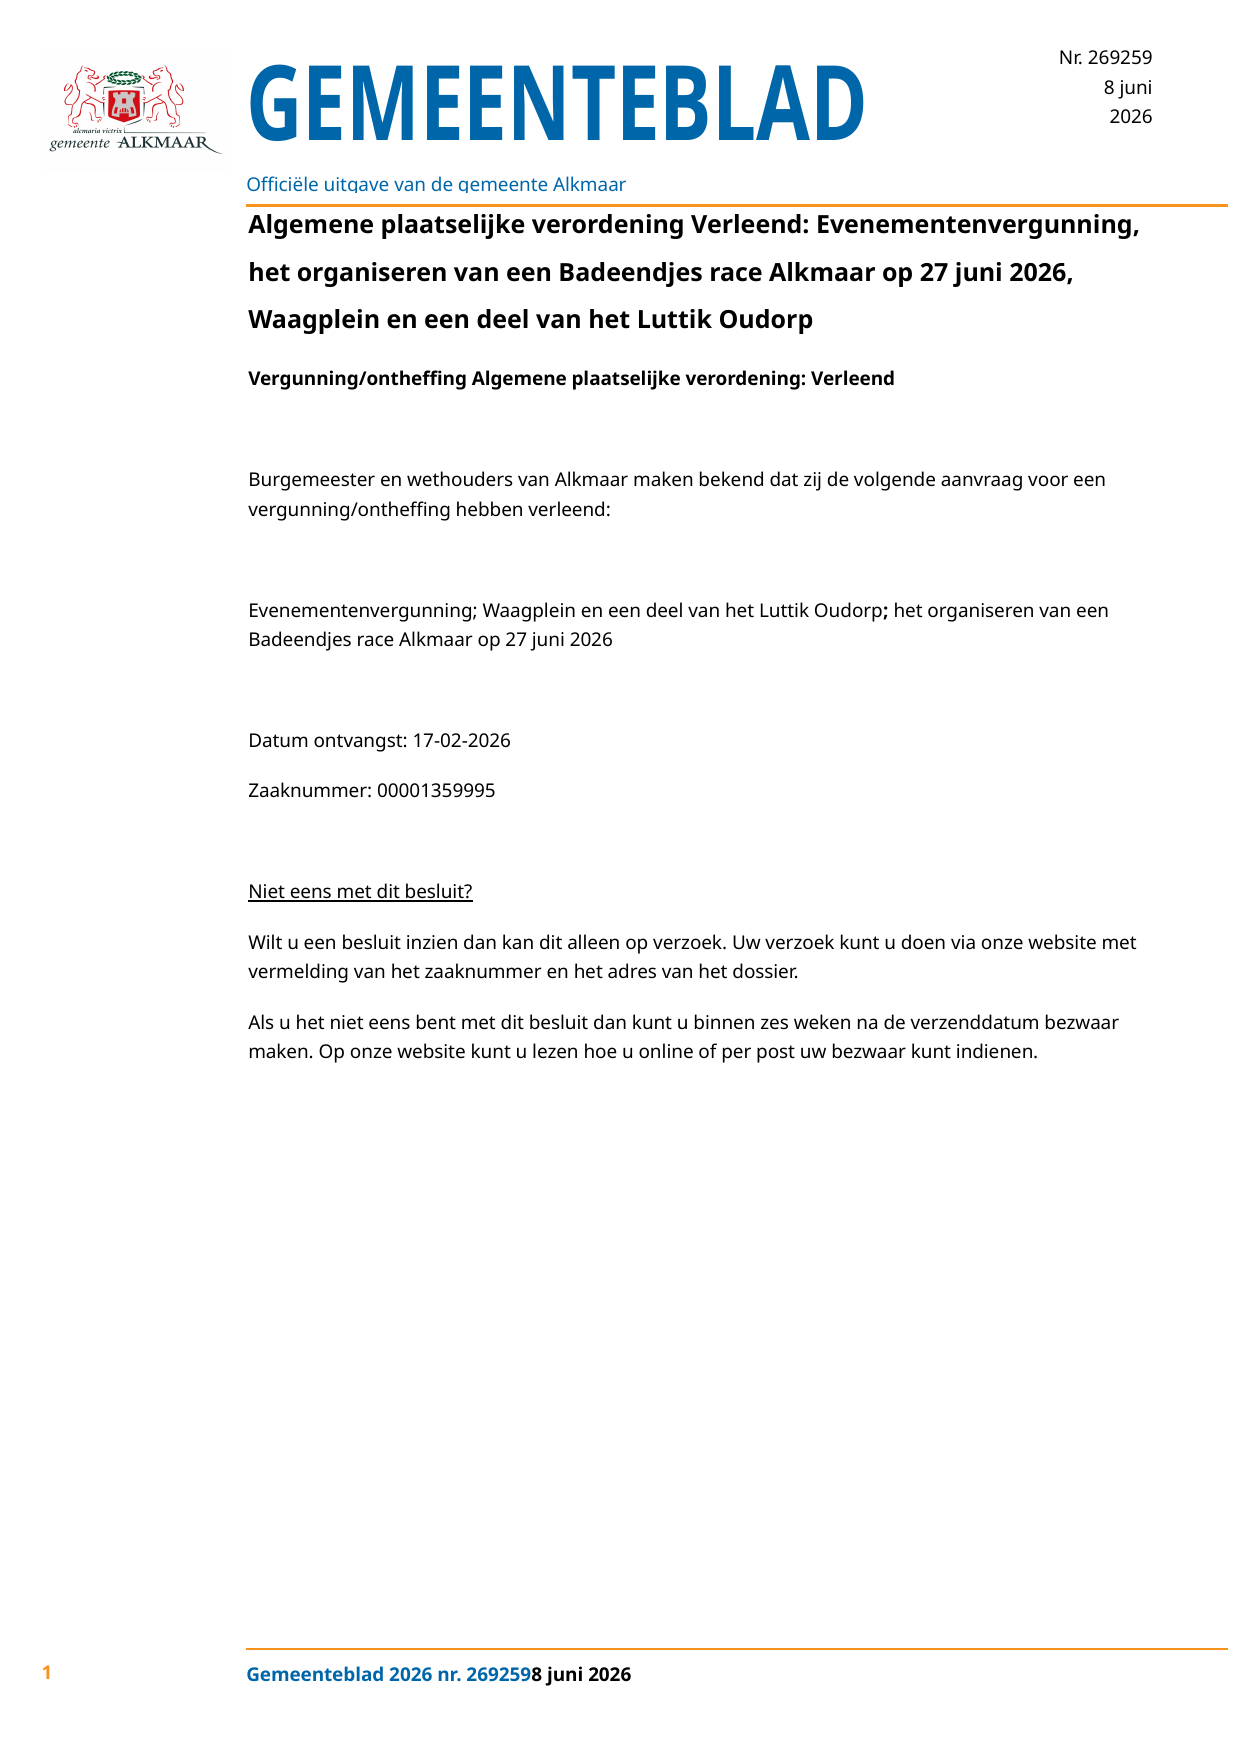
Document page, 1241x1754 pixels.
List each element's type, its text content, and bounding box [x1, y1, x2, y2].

text Vergunning/ontheffing Algemene plaatselijke verordening: Verleend [248, 366, 1152, 391]
text Algemene plaatselijke verordening Verleend: Evenementenvergunning, het organiseren van een Badeendjes race Alkmaar op 27 juni 2026, Waagplein en een deel van het Luttik Oudorp [248, 207, 1152, 336]
picture [41, 47, 231, 172]
text Evenementenvergunning; Waagplein en een deel van het Luttik Oudorp; het organiseren van een Badeendjes race Alkmaar op 27 juni 2026 [248, 597, 1152, 652]
text Wilt u een besluit inzien dan kan dit alleen op verzoek. Uw verzoek kunt u doen via onze website met vermelding van het zaaknummer en het adres van het dossier. [248, 929, 1152, 984]
text Als u het niet eens bent met dit besluit dan kunt u binnen zes weken na de verzenddatum bezwaar maken. Op onze website kunt u lezen hoe u online of per post uw bezwaar kunt indienen. [248, 1009, 1152, 1064]
text Datum ontvangst: 17-02-2026 [248, 727, 1152, 753]
text Niet eens met dit besluit? [248, 878, 1152, 904]
text Burgemeester en wethouders van Alkmaar maken bekend dat zij de volgende aanvraag voor een vergunning/ontheffing hebben verleend: [248, 466, 1152, 522]
text Zaaknummer: 00001359995 [248, 778, 1152, 803]
